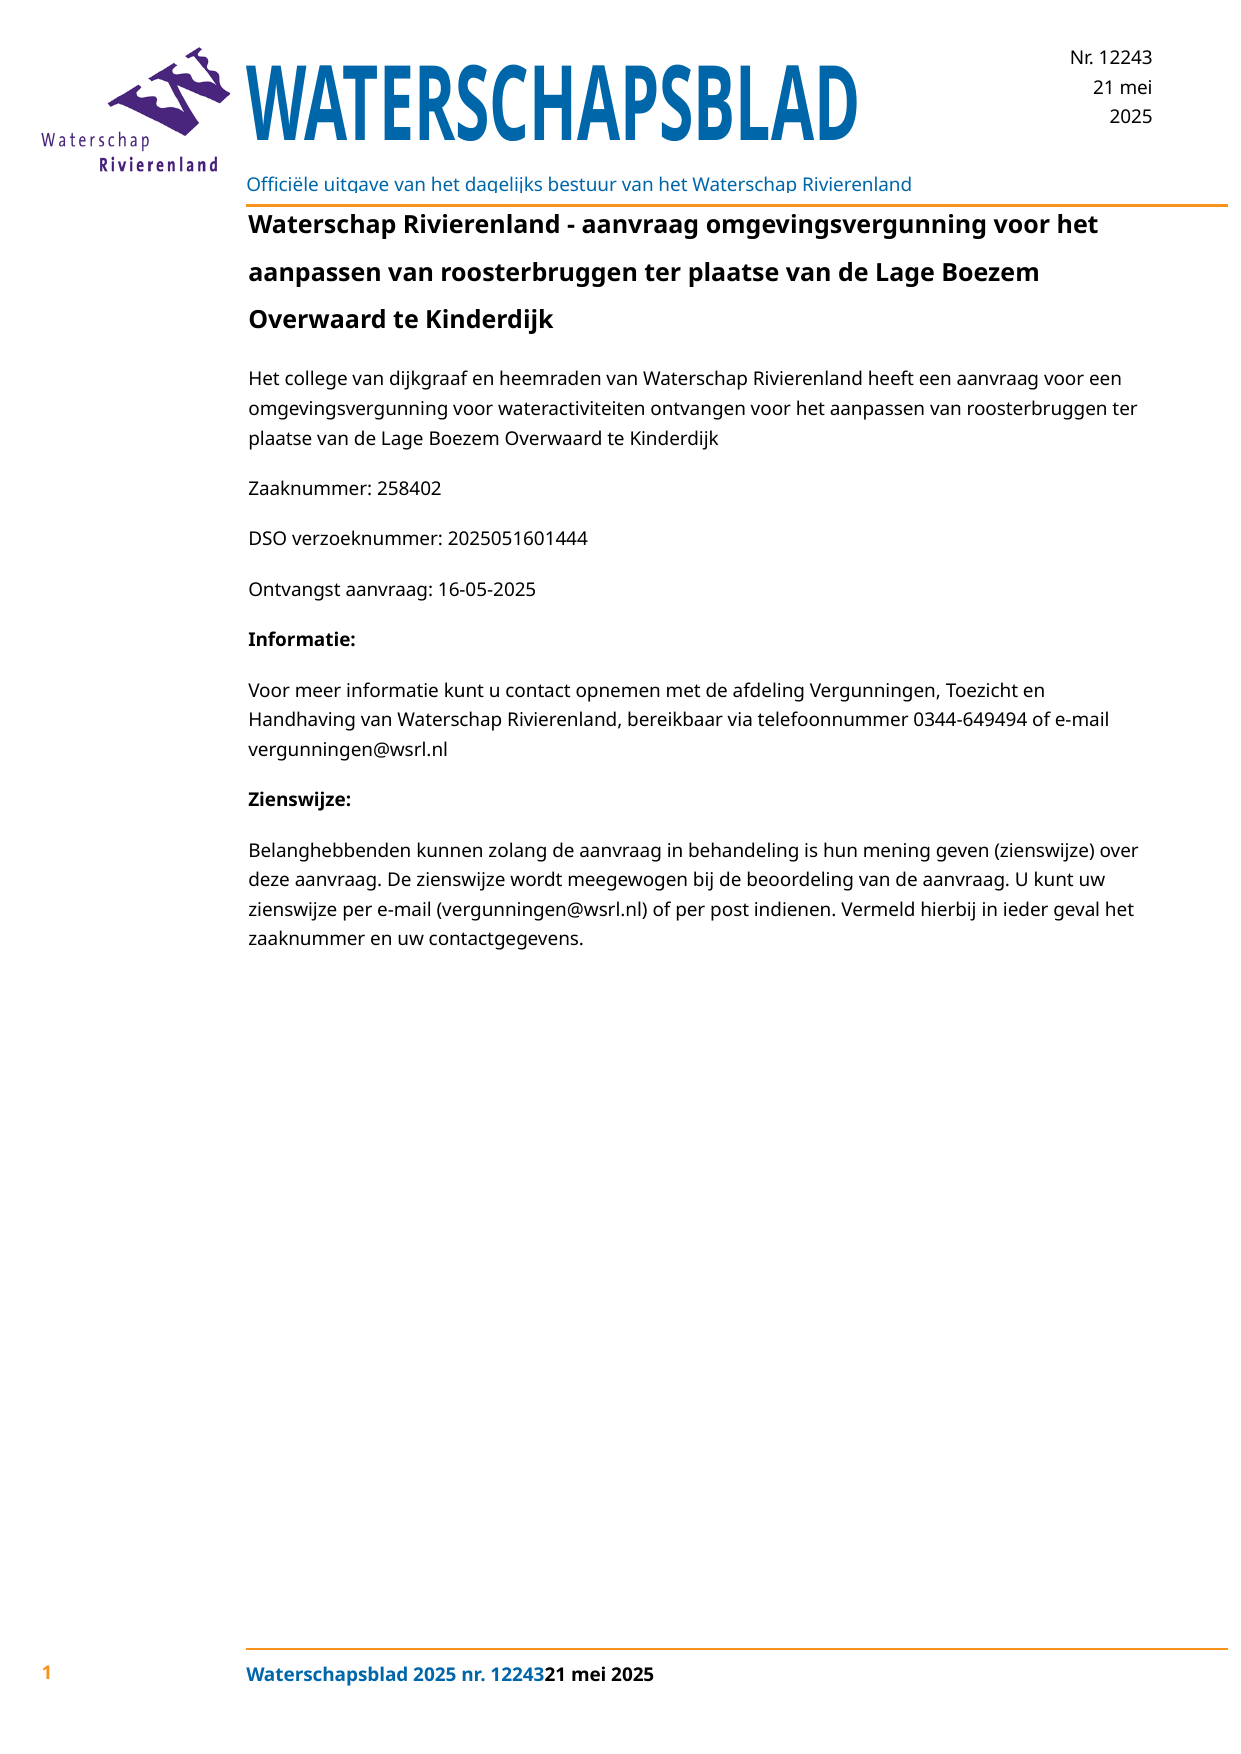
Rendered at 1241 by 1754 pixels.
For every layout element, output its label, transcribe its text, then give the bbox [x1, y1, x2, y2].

text Informatie: [248, 626, 1152, 652]
text Zaaknummer: 258402 [248, 475, 1152, 501]
text DSO verzoeknummer: 2025051601444 [248, 526, 1152, 551]
picture [41, 47, 231, 172]
text Zienswijze: [248, 786, 1152, 812]
text Belanghebbenden kunnen zolang de aanvraag in behandeling is hun mening geven (zienswijze) over deze aanvraag. De zienswijze wordt meegewogen bij de beoordeling van de aanvraag. U kunt uw zienswijze per e-mail (vergunningen@wsrl.nl) of per post indienen. Vermeld hierbij in ieder geval het zaaknummer en uw contactgegevens. [248, 837, 1152, 951]
text Het college van dijkgraaf en heemraden van Waterschap Rivierenland heeft een aanvraag voor een omgevingsvergunning voor wateractiviteiten ontvangen voor het aanpassen van roosterbruggen ter plaatse van de Lage Boezem Overwaard te Kinderdijk [248, 366, 1152, 450]
text Ontvangst aanvraag: 16-05-2025 [248, 576, 1152, 602]
text Voor meer informatie kunt u contact opnemen met de afdeling Vergunningen, Toezicht en Handhaving van Waterschap Rivierenland, bereikbaar via telefoonnummer 0344-649494 of e-mail vergunningen@wsrl.nl [248, 677, 1152, 762]
text Waterschap Rivierenland - aanvraag omgevingsvergunning voor het aanpassen van roosterbruggen ter plaatse van de Lage Boezem Overwaard te Kinderdijk [248, 207, 1152, 336]
